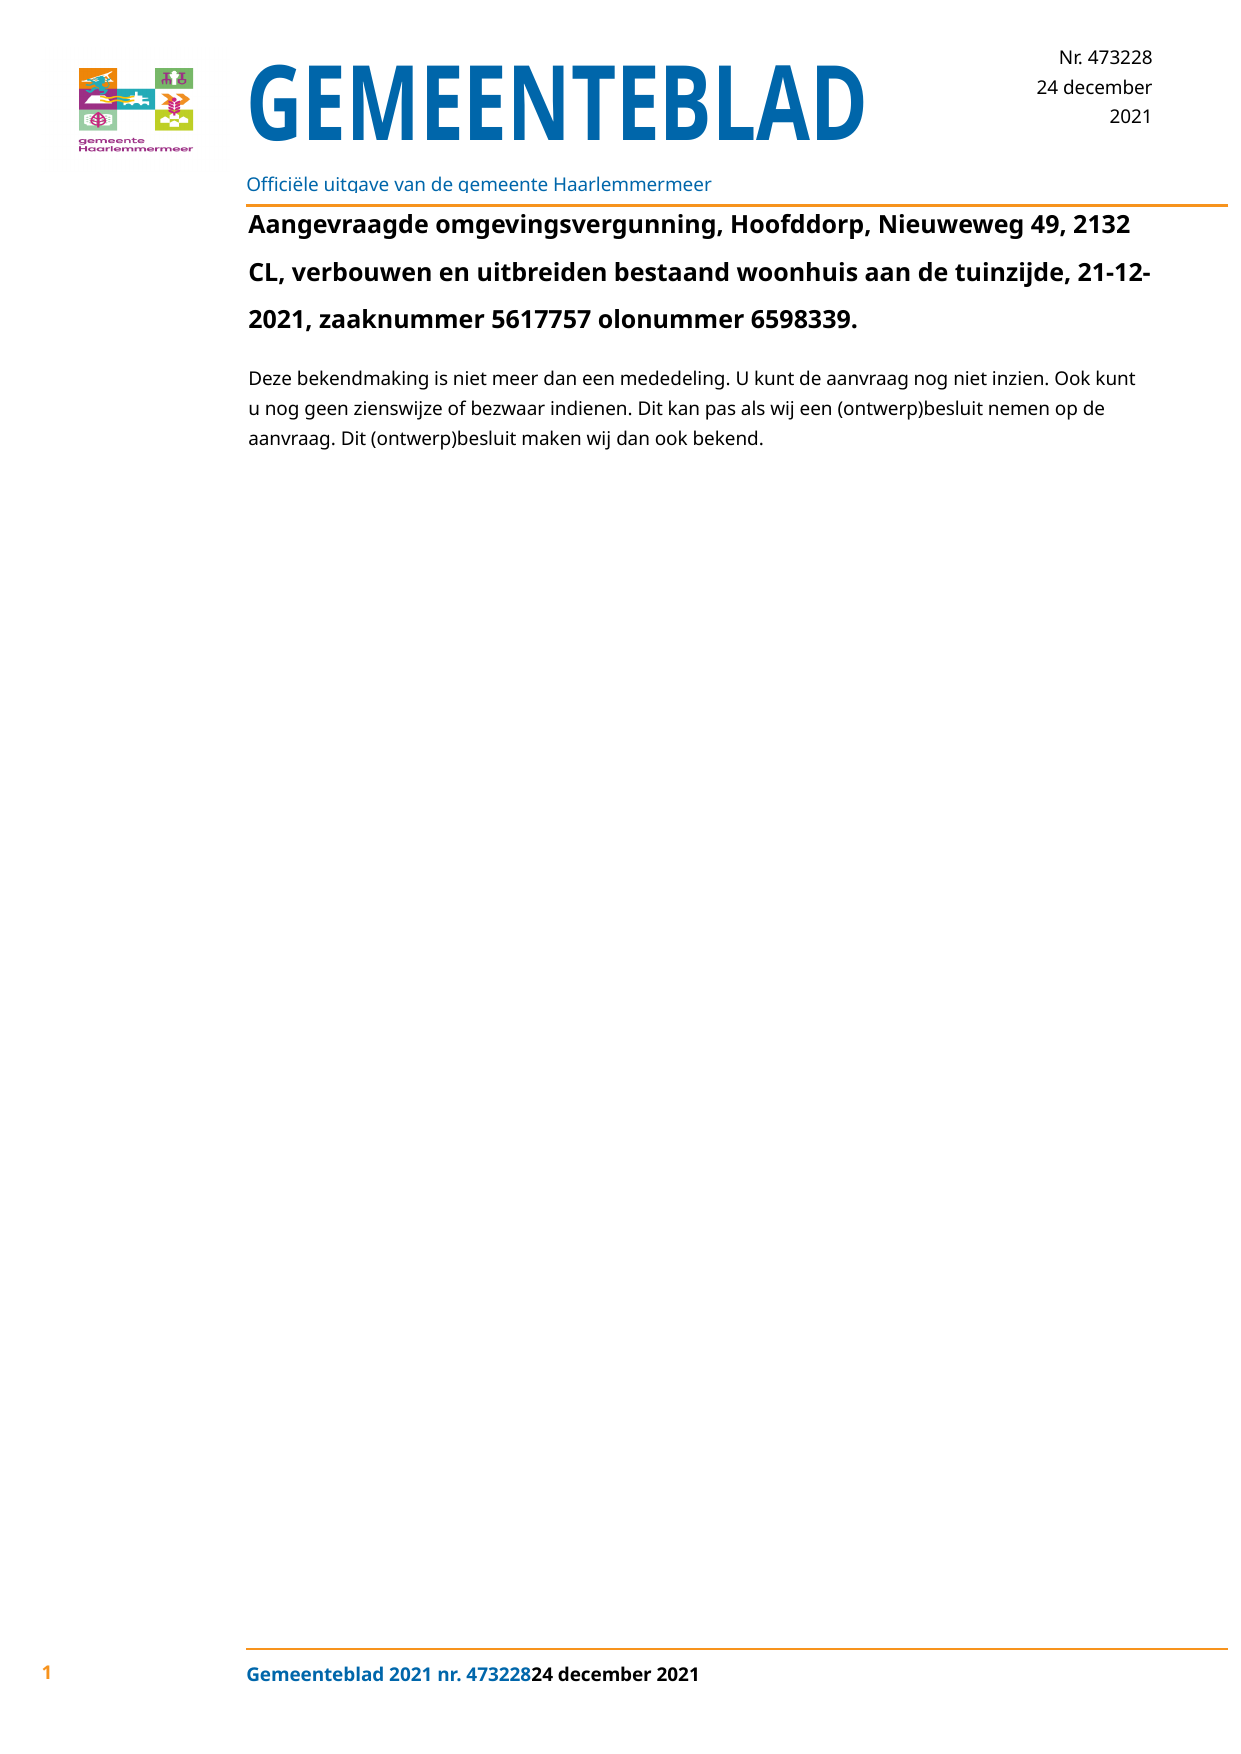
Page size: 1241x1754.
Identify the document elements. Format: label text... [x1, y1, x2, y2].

text Deze bekendmaking is niet meer dan een mededeling. U kunt de aanvraag nog niet inzien. Ook kunt u nog geen zienswijze of bezwaar indienen. Dit kan pas als wij een (ontwerp)besluit nemen op de aanvraag. Dit (ontwerp)besluit maken wij dan ook bekend. [248, 366, 1152, 450]
picture [41, 47, 231, 172]
text Aangevraagde omgevingsvergunning, Hoofddorp, Nieuweweg 49, 2132 CL, verbouwen en uitbreiden bestaand woonhuis aan de tuinzijde, 21-12-2021, zaaknummer 5617757 olonummer 6598339. [248, 207, 1152, 336]
